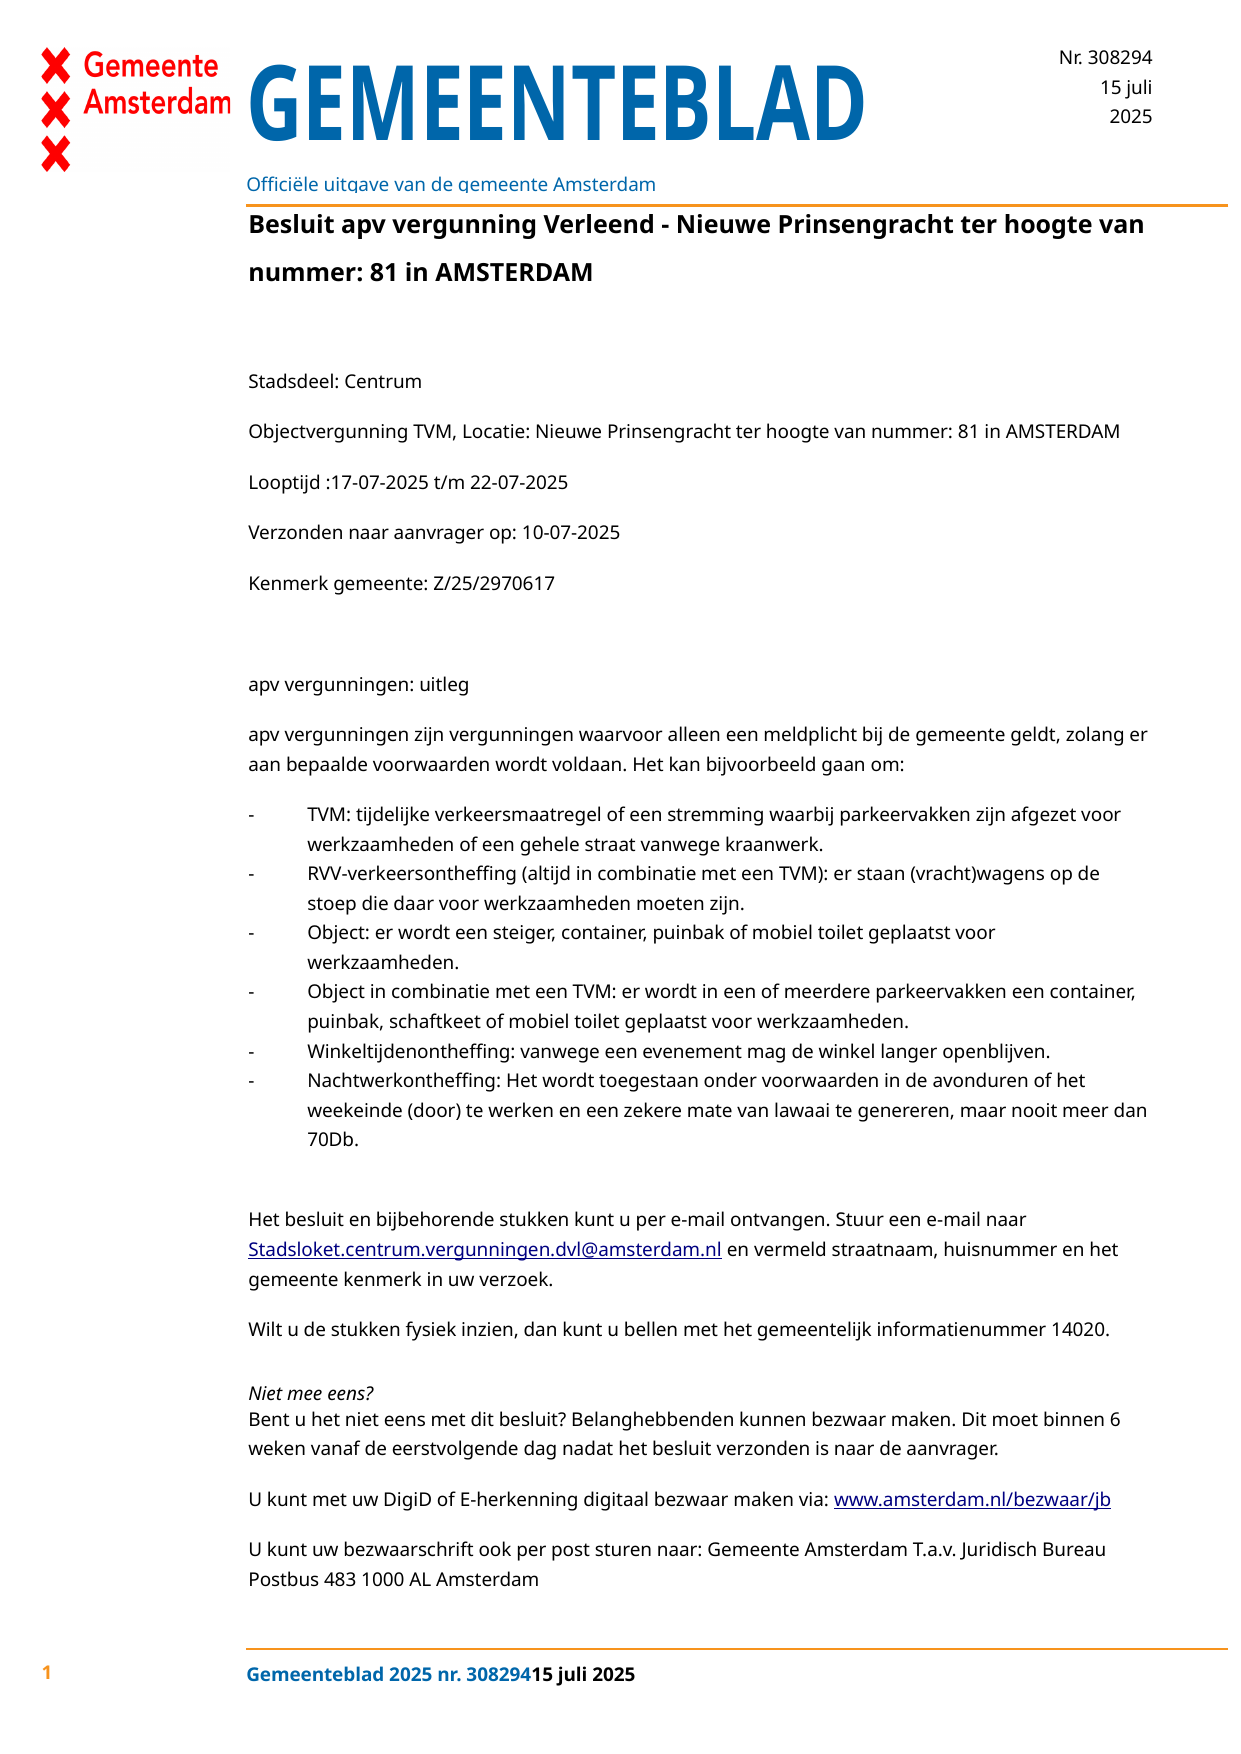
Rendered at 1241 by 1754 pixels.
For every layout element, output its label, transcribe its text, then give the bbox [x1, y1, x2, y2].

list TVM: tijdelijke verkeersmaatregel of een stremming waarbij parkeervakken zijn afgezet voor werkzaamheden of een gehele straat vanwege kraanwerk. [248, 801, 1152, 857]
list Winkeltijdenontheffing: vanwege een evenement mag de winkel langer openblijven. [248, 1038, 1152, 1064]
text Verzonden naar aanvrager op: 10-07-2025 [248, 519, 1152, 545]
text Wilt u de stukken fysiek inzien, dan kunt u bellen met het gemeentelijk informatienummer 14020. [248, 1316, 1152, 1342]
text Kenmerk gemeente: Z/25/2970617 [248, 570, 1152, 596]
list Object: er wordt een steiger, container, puinbak of mobiel toilet geplaatst voor werkzaamheden. [248, 919, 1152, 975]
text Stadsdeel: Centrum [248, 368, 1152, 394]
text U kunt met uw DigiD of E-herkenning digitaal bezwaar maken via: www.amsterdam.nl/bezwaar/jb [248, 1486, 1152, 1512]
text apv vergunningen: uitleg [248, 671, 1152, 697]
text Niet mee eens? [248, 1380, 1152, 1406]
list Object in combinatie met een TVM: er wordt in een of meerdere parkeervakken een container, puinbak, schaftkeet of mobiel toilet geplaatst voor werkzaamheden. [248, 979, 1152, 1034]
text U kunt uw bezwaarschrift ook per post sturen naar: Gemeente Amsterdam T.a.v. Juridisch Bureau Postbus 483 1000 AL Amsterdam [248, 1536, 1152, 1592]
picture [41, 47, 231, 172]
text Bent u het niet eens met dit besluit? Belanghebbenden kunnen bezwaar maken. Dit moet binnen 6 weken vanaf de eerstvolgende dag nadat het besluit verzonden is naar de aanvrager. [248, 1406, 1152, 1461]
text apv vergunningen zijn vergunningen waarvoor alleen een meldplicht bij de gemeente geldt, zolang er aan bepaalde voorwaarden wordt voldaan. Het kan bijvoorbeeld gaan om: [248, 721, 1152, 777]
text Looptijd :17-07-2025 t/m 22-07-2025 [248, 469, 1152, 495]
text Objectvergunning TVM, Locatie: Nieuwe Prinsengracht ter hoogte van nummer: 81 in AMSTERDAM [248, 419, 1152, 444]
text Besluit apv vergunning Verleend - Nieuwe Prinsengracht ter hoogte van nummer: 81 in AMSTERDAM [248, 207, 1152, 288]
list RVV-verkeersontheffing (altijd in combinatie met een TVM): er staan (vracht)wagens op de stoep die daar voor werkzaamheden moeten zijn. [248, 860, 1152, 916]
list Nachtwerkontheffing: Het wordt toegestaan onder voorwaarden in de avonduren of het weekeinde (door) te werken en een zekere mate van lawaai te genereren, maar nooit meer dan 70Db. [248, 1067, 1152, 1152]
text Het besluit en bijbehorende stukken kunt u per e-mail ontvangen. Stuur een e-mail naar Stadsloket.centrum.vergunningen.dvl@amsterdam.nl en vermeld straatnaam, huisnummer en het gemeente kenmerk in uw verzoek. [248, 1207, 1152, 1292]
